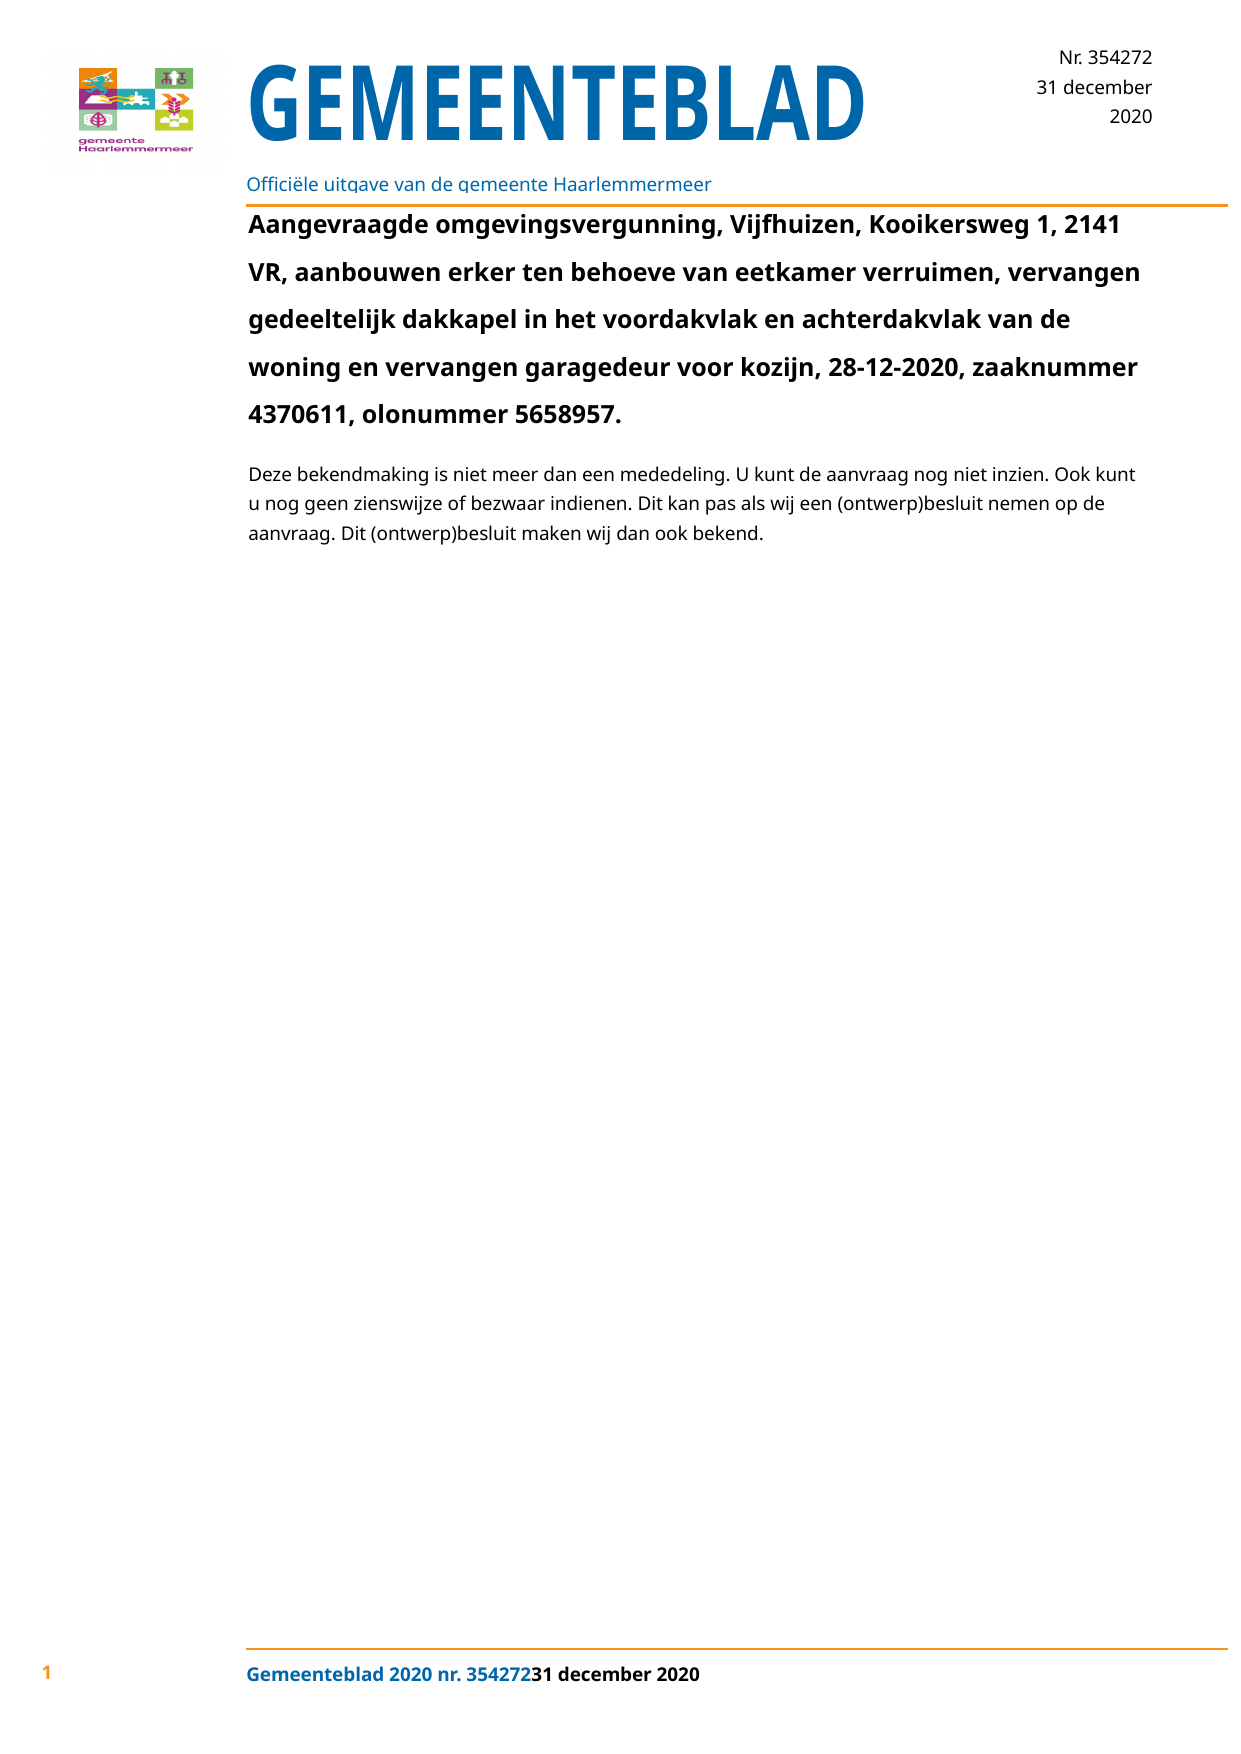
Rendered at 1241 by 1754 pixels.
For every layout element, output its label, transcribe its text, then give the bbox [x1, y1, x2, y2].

text Deze bekendmaking is niet meer dan een mededeling. U kunt de aanvraag nog niet inzien. Ook kunt u nog geen zienswijze of bezwaar indienen. Dit kan pas als wij een (ontwerp)besluit nemen op de aanvraag. Dit (ontwerp)besluit maken wij dan ook bekend. [248, 461, 1152, 546]
picture [41, 47, 231, 172]
text Aangevraagde omgevingsvergunning, Vijfhuizen, Kooikersweg 1, 2141 VR, aanbouwen erker ten behoeve van eetkamer verruimen, vervangen gedeeltelijk dakkapel in het voordakvlak en achterdakvlak van de woning en vervangen garagedeur voor kozijn, 28-12-2020, zaaknummer 4370611, olonummer 5658957. [248, 207, 1152, 431]
